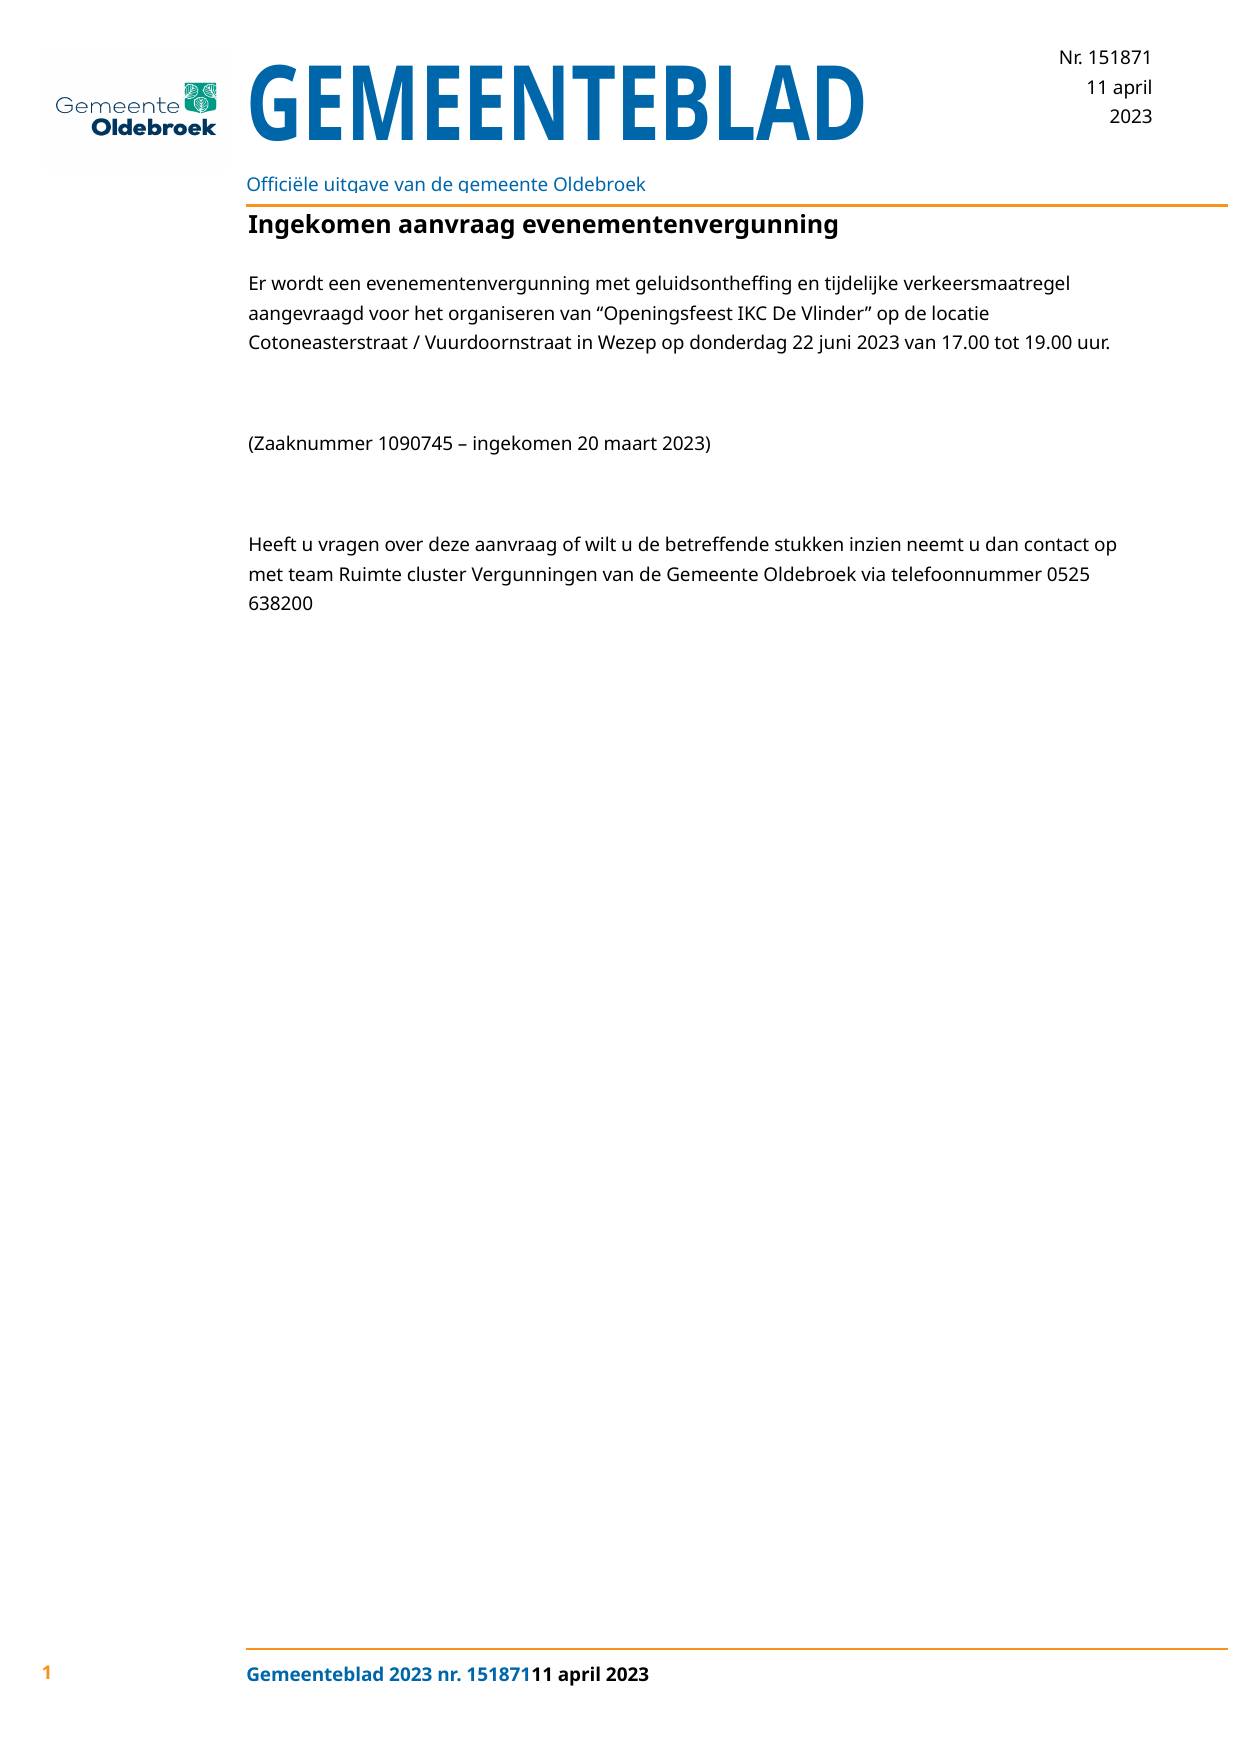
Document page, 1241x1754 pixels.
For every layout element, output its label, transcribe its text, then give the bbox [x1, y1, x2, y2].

text Er wordt een evenementenvergunning met geluidsontheffing en tijdelijke verkeersmaatregel aangevraagd voor het organiseren van “Openingsfeest IKC De Vlinder” op de locatie Cotoneasterstraat / Vuurdoornstraat in Wezep op donderdag 22 juni 2023 van 17.00 tot 19.00 uur. [248, 270, 1152, 355]
text (Zaaknummer 1090745 – ingekomen 20 maart 2023) [248, 430, 1152, 456]
text Heeft u vragen over deze aanvraag of wilt u de betreffende stukken inzien neemt u dan contact op met team Ruimte cluster Vergunningen van de Gemeente Oldebroek via telefoonnummer 0525 638200 [248, 531, 1152, 616]
text Ingekomen aanvraag evenementenvergunning [248, 207, 1152, 241]
picture [41, 47, 231, 172]
